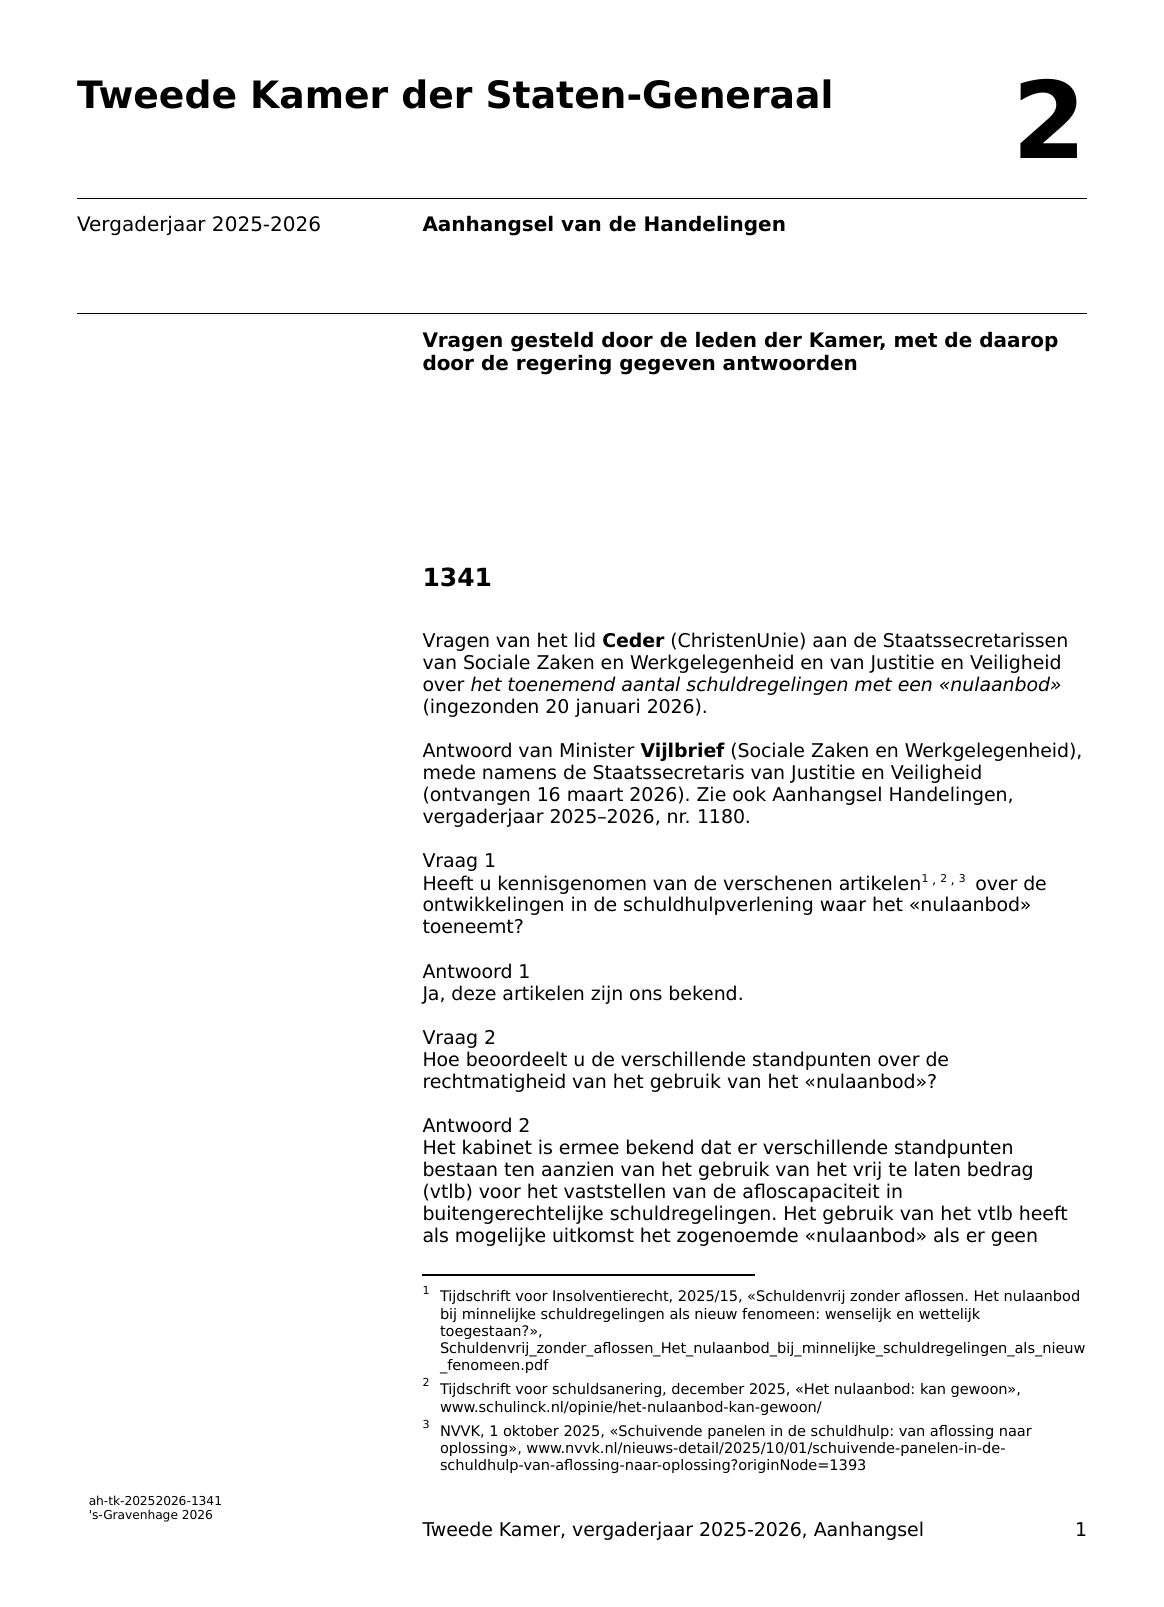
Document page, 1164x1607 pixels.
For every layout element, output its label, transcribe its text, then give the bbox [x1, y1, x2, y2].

table_cell Aanhangsel van de Handelingen [422, 199, 1087, 313]
text Tijdschrift voor schuldsanering, december 2025, «Het nulaanbod: kan gewoon», www.schulinck.nl/opinie/het-nulaanbod-kan-gewoon/ [422, 1377, 1087, 1416]
text 1341 [422, 563, 1087, 592]
text Vraag 2 [422, 1027, 1087, 1049]
text Heeft u kennisgenomen van de verschenen artikelen, , over de ontwikkelingen in de schuldhulpverlening waar het «nulaanbod» toeneemt? [422, 872, 1087, 938]
table_header 2 [886, 59, 1087, 198]
text ah-tk-20252026-1341 [88, 1494, 323, 1508]
text Tijdschrift voor Insolventierecht, 2025/15, «Schuldenvrij zonder aflossen. Het nulaanbod bij minnelijke schuldregelingen als nieuw fenomeen: wenselijk en wettelijk toegestaan?», Schuldenvrij_zonder_aflossen_Het_nulaanbod_bij_minnelijke_schuldregelingen_als_nieuw_fenomeen.pdf [422, 1284, 1087, 1374]
text Antwoord 2 [422, 1115, 1087, 1137]
text 's-Gravenhage 2026 [88, 1508, 323, 1522]
text Hoe beoordeelt u de verschillende standpunten over de rechtmatigheid van het gebruik van het «nulaanbod»? [422, 1049, 1087, 1093]
table_cell Vragen gesteld door de leden der Kamer, met de daarop door de regering gegeven antwoorden [422, 314, 1087, 375]
text Antwoord van Minister Vijlbrief (Sociale Zaken en Werkgelegenheid), mede namens de Staatssecretaris van Justitie en Veiligheid (ontvangen 16 maart 2026). Zie ook Aanhangsel Handelingen, vergaderjaar 2025–2026, nr. 1180. [422, 740, 1087, 828]
text Het kabinet is ermee bekend dat er verschillende standpunten bestaan ten aanzien van het gebruik van het vrij te laten bedrag (vtlb) voor het vaststellen van de afloscapaciteit in buitengerechtelijke schuldregelingen. Het gebruik van het vtlb heeft als mogelijke uitkomst het zogenoemde «nulaanbod» als er geen [422, 1137, 1087, 1247]
table_cell Vergaderjaar 2025-2026 [77, 199, 422, 313]
text Antwoord 1 [422, 961, 1087, 982]
table_header Tweede Kamer der Staten-Generaal [77, 59, 886, 198]
text NVVK, 1 oktober 2025, «Schuivende panelen in de schuldhulp: van aflossing naar oplossing», www.nvvk.nl/nieuws-detail/2025/10/01/schuivende-panelen-in-de-schuldhulp-van-aflossing-naar-oplossing?originNode=1393 [422, 1418, 1087, 1474]
text Vraag 1 [422, 850, 1087, 872]
table_cell [77, 314, 422, 375]
text Vragen van het lid Ceder (ChristenUnie) aan de Staatssecretarissen van Sociale Zaken en Werkgelegenheid en van Justitie en Veiligheid over het toenemend aantal schuldregelingen met een «nulaanbod» (ingezonden 20 januari 2026). [422, 630, 1087, 718]
text Ja, deze artikelen zijn ons bekend. [422, 982, 1087, 1004]
